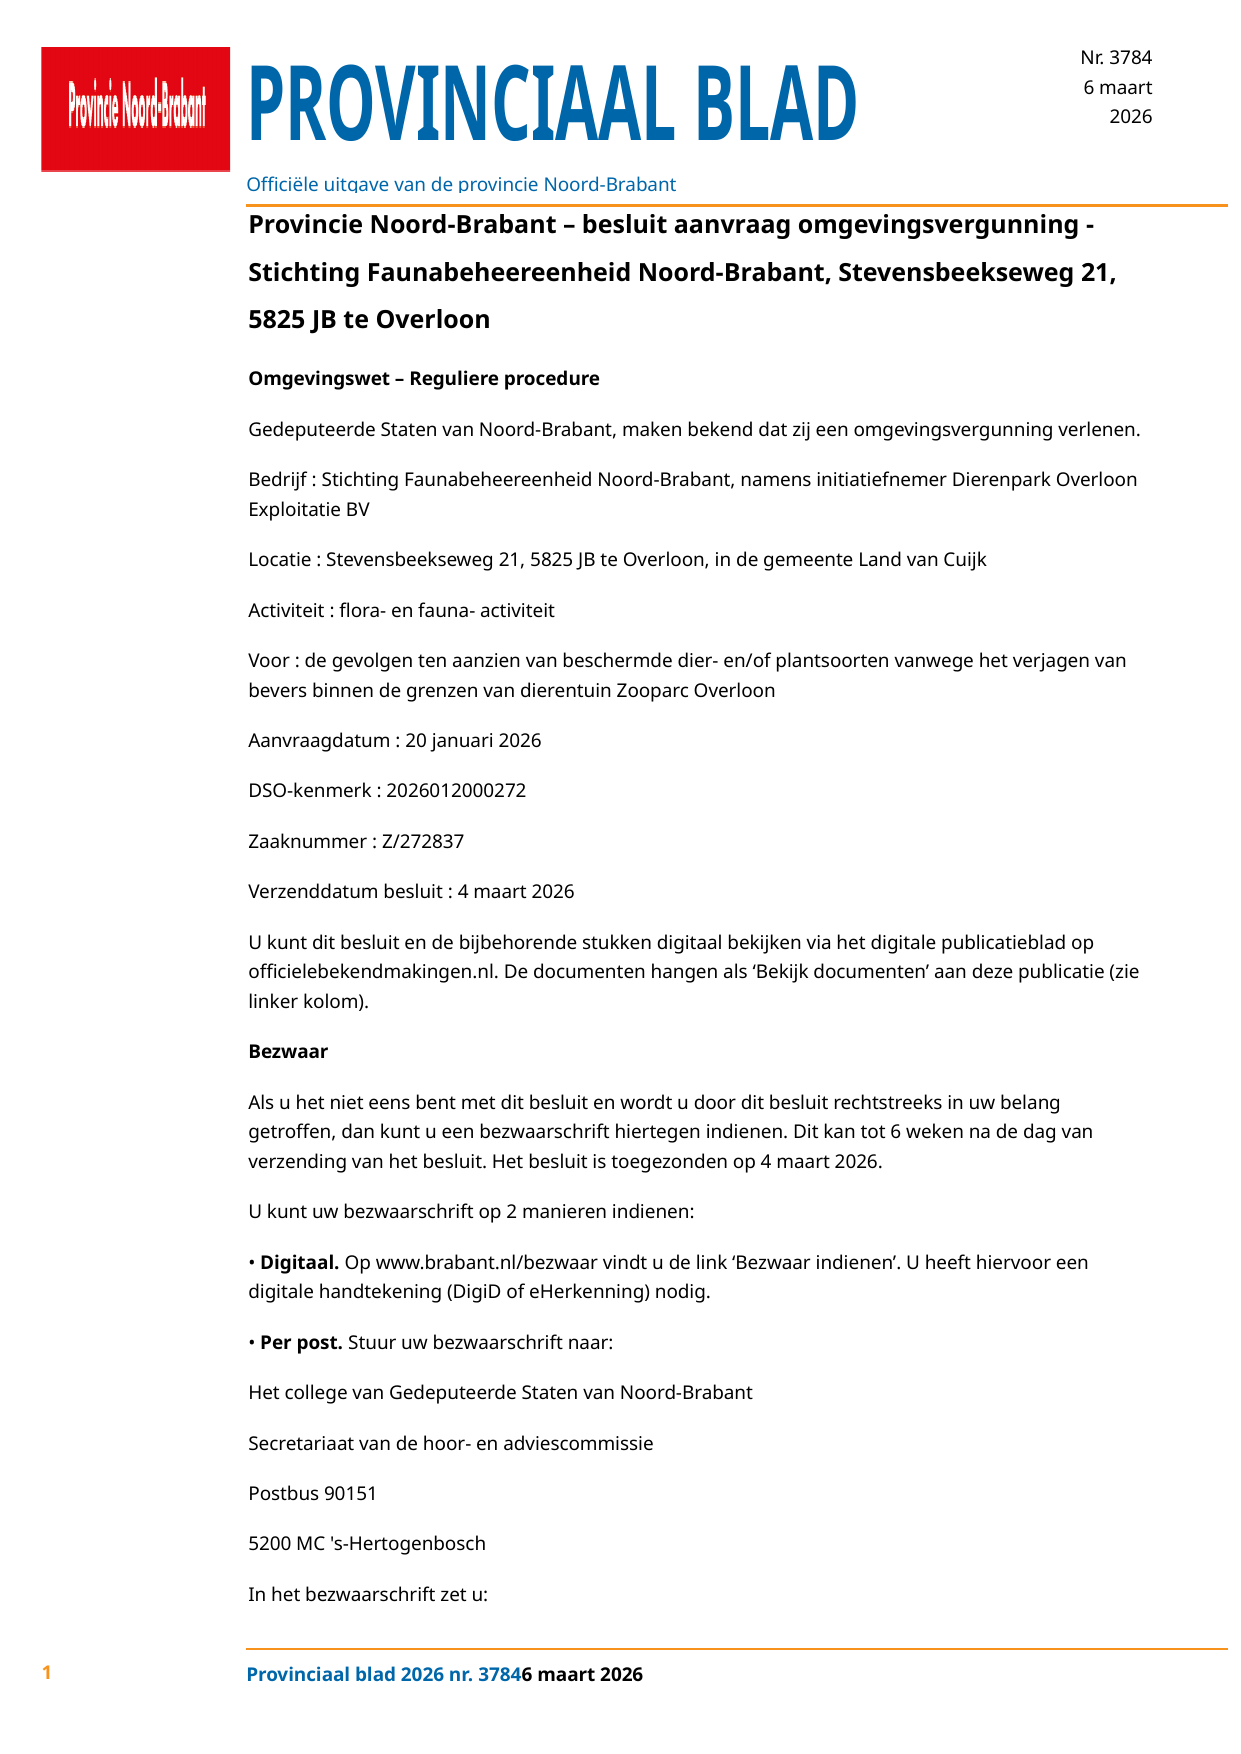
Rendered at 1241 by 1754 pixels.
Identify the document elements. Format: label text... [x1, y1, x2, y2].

text Verzenddatum besluit : 4 maart 2026 [248, 878, 1152, 904]
text Aanvraagdatum : 20 januari 2026 [248, 727, 1152, 753]
text U kunt uw bezwaarschrift op 2 manieren indienen: [248, 1198, 1152, 1224]
text Bedrijf : Stichting Faunabeheereenheid Noord-Brabant, namens initiatiefnemer Dierenpark Overloon Exploitatie BV [248, 466, 1152, 522]
text U kunt dit besluit en de bijbehorende stukken digitaal bekijken via het digitale publicatieblad op officielebekendmakingen.nl. De documenten hangen als ‘Bekijk documenten’ aan deze publicatie (zie linker kolom). [248, 929, 1152, 1014]
text Zaaknummer : Z/272837 [248, 828, 1152, 854]
text Activiteit : flora- en fauna- activiteit [248, 597, 1152, 622]
text 5200 MC 's‑Hertogenbosch [248, 1531, 1152, 1556]
text Als u het niet eens bent met dit besluit en wordt u door dit besluit rechtstreeks in uw belang getroffen, dan kunt u een bezwaarschrift hiertegen indienen. Dit kan tot 6 weken na de dag van verzending van het besluit. Het besluit is toegezonden op 4 maart 2026. [248, 1089, 1152, 1174]
text Gedeputeerde Staten van Noord-Brabant, maken bekend dat zij een omgevingsvergunning verlenen. [248, 416, 1152, 442]
text • Digitaal. Op www.brabant.nl/bezwaar vindt u de link ‘Bezwaar indienen’. U heeft hiervoor een digitale handtekening (DigiD of eHerkenning) nodig. [248, 1249, 1152, 1304]
text • Per post. Stuur uw bezwaarschrift naar: [248, 1329, 1152, 1354]
text Voor : de gevolgen ten aanzien van beschermde dier- en/of plantsoorten vanwege het verjagen van bevers binnen de grenzen van dierentuin Zooparc Overloon [248, 647, 1152, 702]
text Het college van Gedeputeerde Staten van Noord-Brabant [248, 1379, 1152, 1405]
text Locatie : Stevensbeekseweg 21, 5825 JB te Overloon, in de gemeente Land van Cuijk [248, 546, 1152, 572]
text Omgevingswet – Reguliere procedure [248, 366, 1152, 391]
picture [41, 47, 231, 172]
text Postbus 90151 [248, 1480, 1152, 1506]
text DSO-kenmerk : 2026012000272 [248, 778, 1152, 803]
text Bezwaar [248, 1038, 1152, 1064]
text Secretariaat van de hoor- en adviescommissie [248, 1430, 1152, 1455]
text Provincie Noord-Brabant – besluit aanvraag omgevingsvergunning - Stichting Faunabeheereenheid Noord-Brabant, Stevensbeekseweg 21, 5825 JB te Overloon [248, 207, 1152, 336]
text In het bezwaarschrift zet u: [248, 1581, 1152, 1607]
